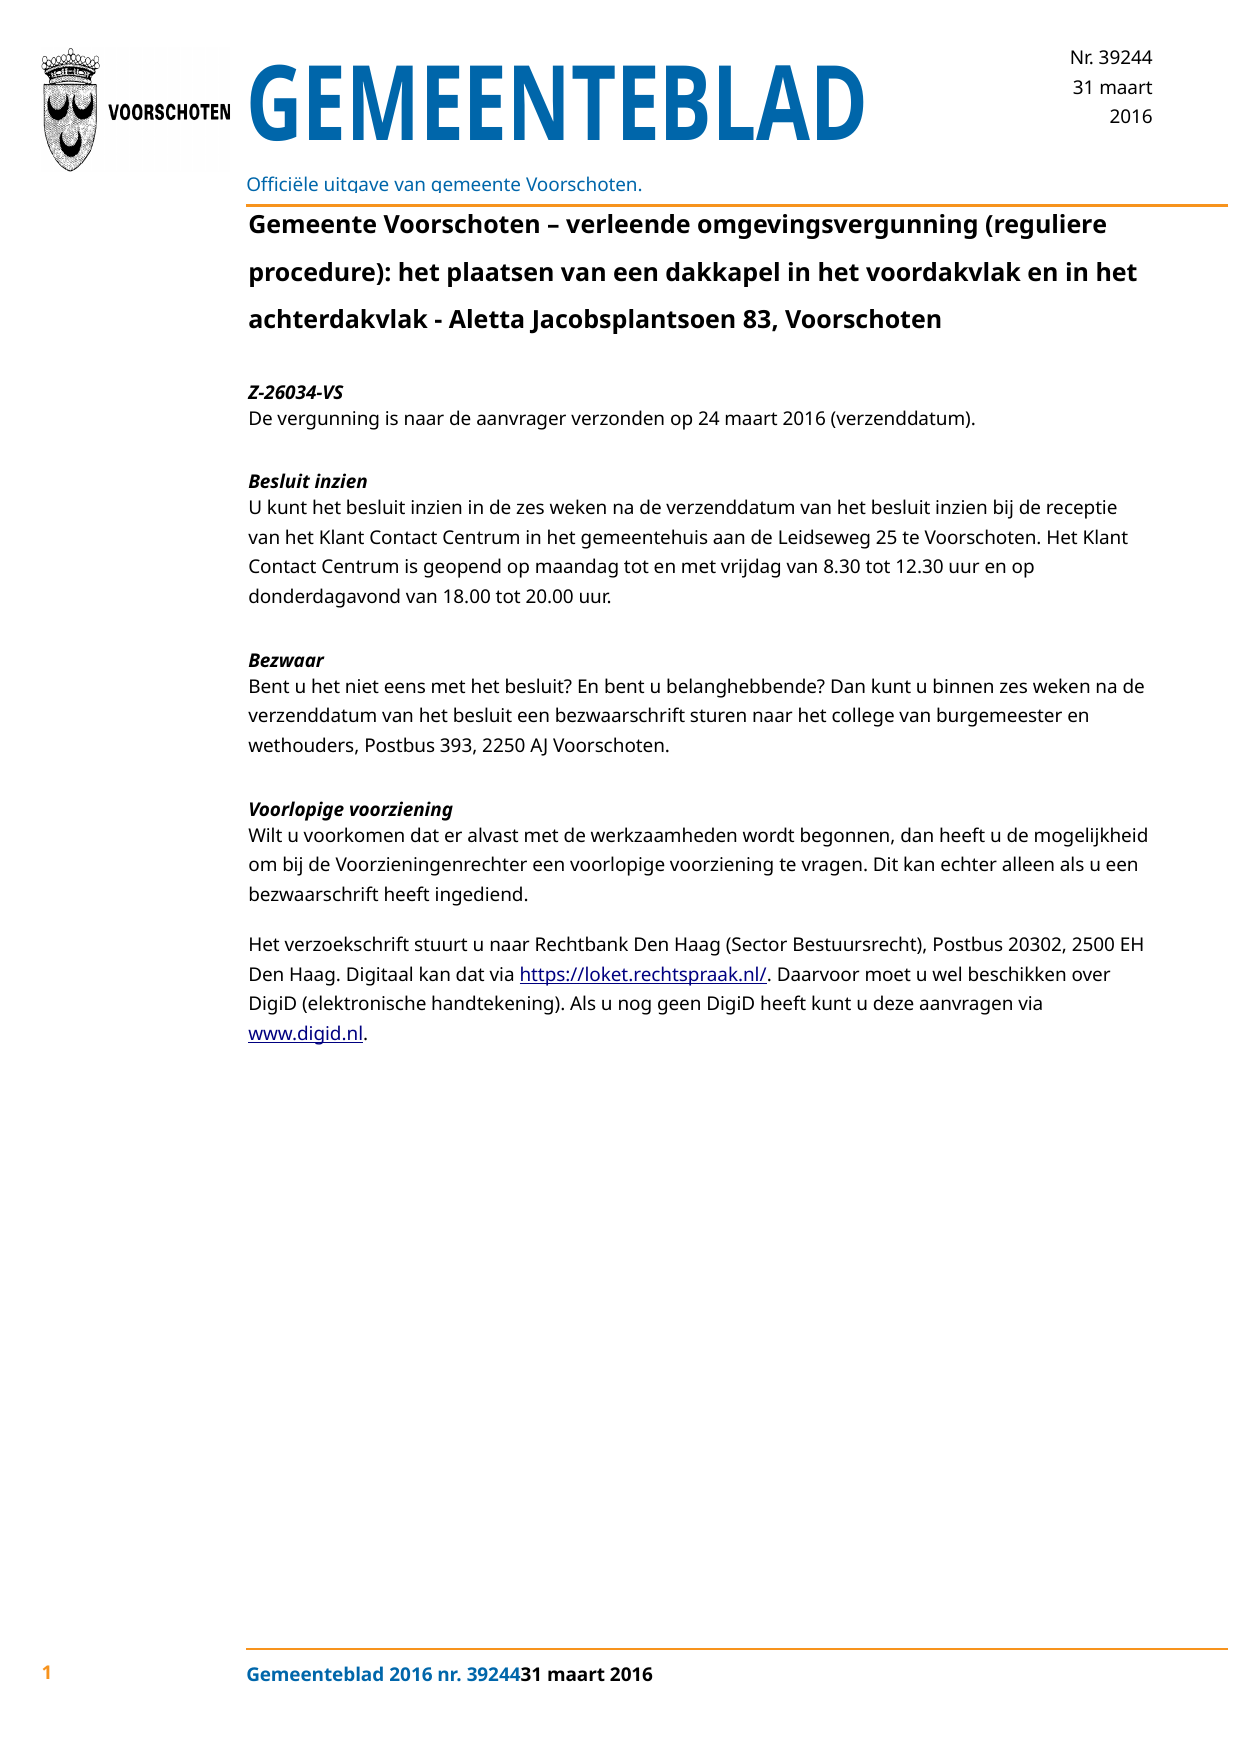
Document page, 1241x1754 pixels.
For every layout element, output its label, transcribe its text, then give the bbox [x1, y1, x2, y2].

text De vergunning is naar de aanvrager verzonden op 24 maart 2016 (verzenddatum). [248, 405, 1152, 431]
picture [41, 47, 231, 172]
text Besluit inzien [248, 469, 1152, 494]
text Bent u het niet eens met het besluit? En bent u belanghebbende? Dan kunt u binnen zes weken na de verzenddatum van het besluit een bezwaarschrift sturen naar het college van burgemeester en wethouders, Postbus 393, 2250 AJ Voorschoten. [248, 673, 1152, 758]
text Z-26034-VS [248, 379, 1152, 405]
text U kunt het besluit inzien in de zes weken na de verzenddatum van het besluit inzien bij de receptie van het Klant Contact Centrum in het gemeentehuis aan de Leidseweg 25 te Voorschoten. Het Klant Contact Centrum is geopend op maandag tot en met vrijdag van 8.30 tot 12.30 uur en op donderdagavond van 18.00 tot 20.00 uur. [248, 494, 1152, 609]
text Het verzoekschrift stuurt u naar Rechtbank Den Haag (Sector Bestuursrecht), Postbus 20302, 2500 EH Den Haag. Digitaal kan dat via https://loket.rechtspraak.nl/. Daarvoor moet u wel beschikken over DigiD (elektronische handtekening). Als u nog geen DigiD heeft kunt u deze aanvragen via www.digid.nl. [248, 931, 1152, 1046]
text Gemeente Voorschoten – verleende omgevingsvergunning (reguliere procedure): het plaatsen van een dakkapel in het voordakvlak en in het achterdakvlak - Aletta Jacobsplantsoen 83, Voorschoten [248, 207, 1152, 336]
text Bezwaar [248, 647, 1152, 673]
text Wilt u voorkomen dat er alvast met de werkzaamheden wordt begonnen, dan heeft u de mogelijkheid om bij de Voorzieningenrechter een voorlopige voorziening te vragen. Dit kan echter alleen als u een bezwaarschrift heeft ingediend. [248, 822, 1152, 907]
text Voorlopige voorziening [248, 796, 1152, 822]
